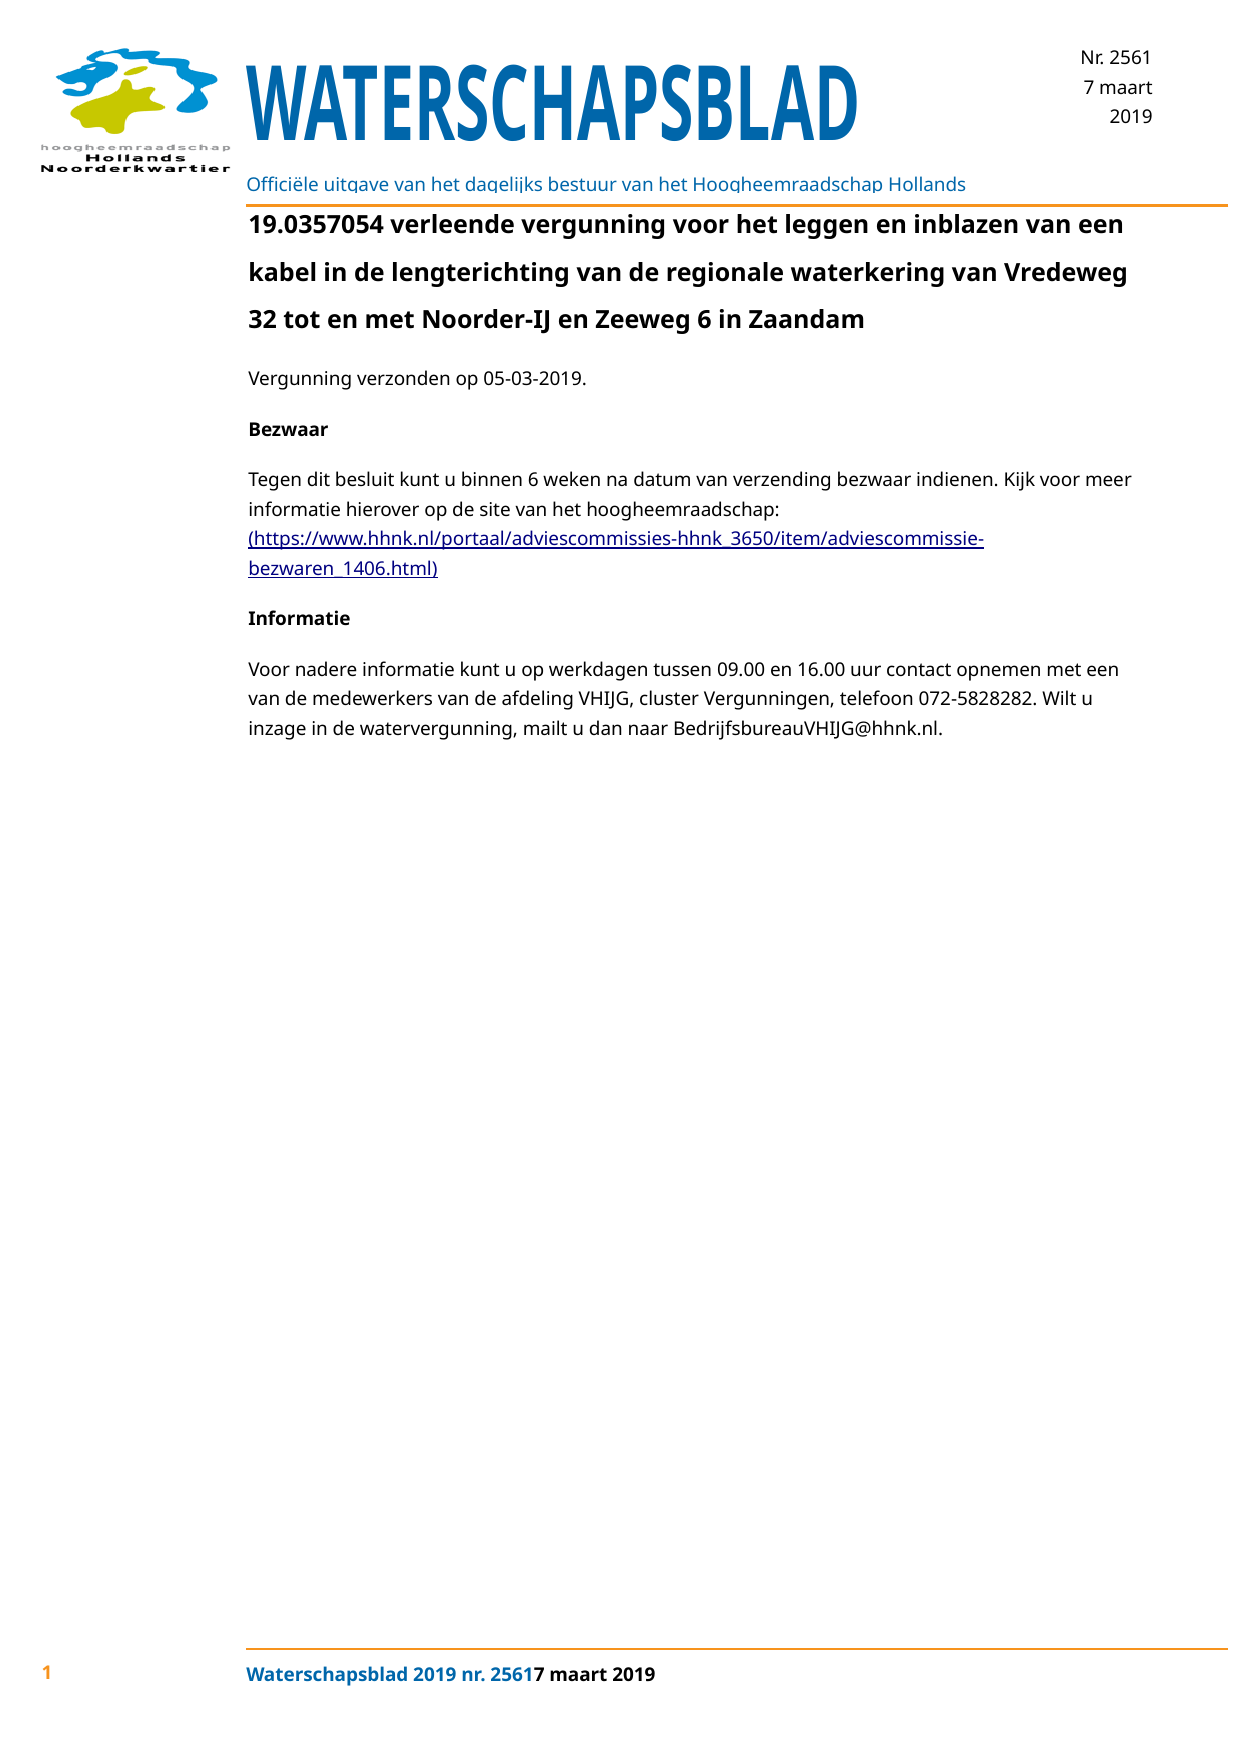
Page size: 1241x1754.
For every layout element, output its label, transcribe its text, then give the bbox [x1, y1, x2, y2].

picture [41, 47, 231, 172]
text Informatie [248, 606, 1152, 631]
text Vergunning verzonden op 05-03-2019. [248, 366, 1152, 391]
text Bezwaar [248, 416, 1152, 442]
text Voor nadere informatie kunt u op werkdagen tussen 09.00 en 16.00 uur contact opnemen met een van de medewerkers van de afdeling VHIJG, cluster Vergunningen, telefoon 072-5828282. Wilt u inzage in de watervergunning, mailt u dan naar BedrijfsbureauVHIJG@hhnk.nl. [248, 656, 1152, 741]
text 19.0357054 verleende vergunning voor het leggen en inblazen van een kabel in de lengterichting van de regionale waterkering van Vredeweg 32 tot en met Noorder-IJ en Zeeweg 6 in Zaandam [248, 207, 1152, 336]
text Tegen dit besluit kunt u binnen 6 weken na datum van verzending bezwaar indienen. Kijk voor meer informatie hierover op de site van het hoogheemraadschap: (https://www.hhnk.nl/portaal/adviescommissies-hhnk_3650/item/adviescommissie-bezwaren_1406.html) [248, 466, 1152, 581]
